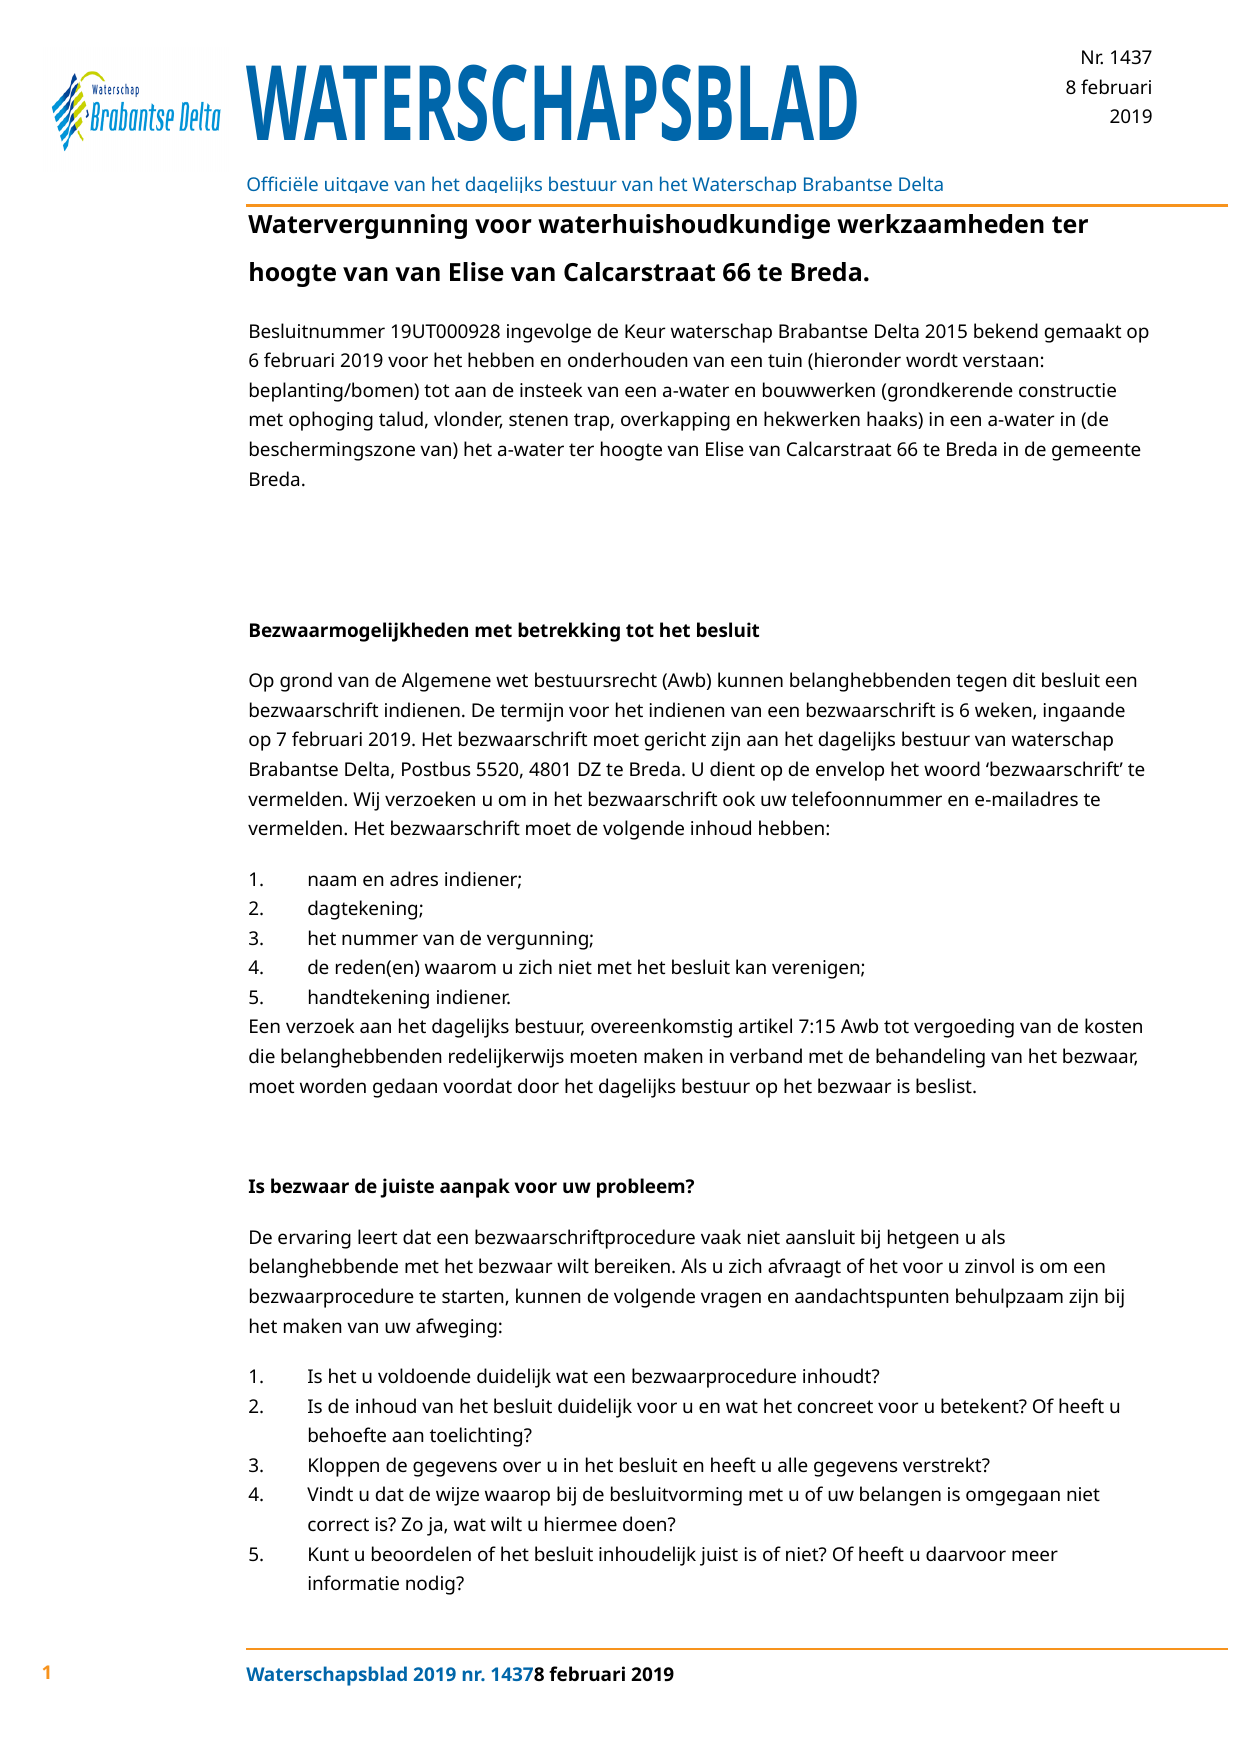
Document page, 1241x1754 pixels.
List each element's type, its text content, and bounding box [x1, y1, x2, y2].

text Een verzoek aan het dagelijks bestuur, overeenkomstig artikel 7:15 Awb tot vergoeding van de kosten die belanghebbenden redelijkerwijs moeten maken in verband met de behandeling van het bezwaar, moet worden gedaan voordat door het dagelijks bestuur op het bezwaar is beslist. [248, 1014, 1152, 1099]
picture [41, 47, 231, 172]
list het nummer van de vergunning; [248, 925, 1152, 951]
list Vindt u dat de wijze waarop bij de besluitvorming met u of uw belangen is omgegaan niet correct is? Zo ja, wat wilt u hiermee doen? [248, 1482, 1152, 1537]
list Is het u voldoende duidelijk wat een bezwaarprocedure inhoudt? [248, 1363, 1152, 1389]
text Bezwaarmogelijkheden met betrekking tot het besluit [248, 617, 1152, 643]
text Besluitnummer 19UT000928 ingevolge de Keur waterschap Brabantse Delta 2015 bekend gemaakt op 6 februari 2019 voor het hebben en onderhouden van een tuin (hieronder wordt verstaan: beplanting/bomen) tot aan de insteek van een a-water en bouwwerken (grondkerende constructie met ophoging talud, vlonder, stenen trap, overkapping en hekwerken haaks) in een a-water in (de beschermingszone van) het a-water ter hoogte van Elise van Calcarstraat 66 te Breda in de gemeente Breda. [248, 318, 1152, 492]
list de reden(en) waarom u zich niet met het besluit kan verenigen; [248, 954, 1152, 980]
list dagtekening; [248, 895, 1152, 921]
list Is de inhoud van het besluit duidelijk voor u en wat het concreet voor u betekent? Of heeft u behoefte aan toelichting? [248, 1393, 1152, 1448]
text Op grond van de Algemene wet bestuursrecht (Awb) kunnen belanghebbenden tegen dit besluit een bezwaarschrift indienen. De termijn voor het indienen van een bezwaarschrift is 6 weken, ingaande op 7 februari 2019. Het bezwaarschrift moet gericht zijn aan het dagelijks bestuur van waterschap Brabantse Delta, Postbus 5520, 4801 DZ te Breda. U dient op de envelop het woord ‘bezwaarschrift’ te vermelden. Wij verzoeken u om in het bezwaarschrift ook uw telefoonnummer en e‑mailadres te vermelden. Het bezwaarschrift moet de volgende inhoud hebben: [248, 667, 1152, 841]
text De ervaring leert dat een bezwaarschriftprocedure vaak niet aansluit bij hetgeen u als belanghebbende met het bezwaar wilt bereiken. Als u zich afvraagt of het voor u zinvol is om een bezwaarprocedure te starten, kunnen de volgende vragen en aandachtspunten behulpzaam zijn bij het maken van uw afweging: [248, 1224, 1152, 1339]
list Kunt u beoordelen of het besluit inhoudelijk juist is of niet? Of heeft u daarvoor meer informatie nodig? [248, 1541, 1152, 1596]
list naam en adres indiener; [248, 866, 1152, 892]
text Is bezwaar de juiste aanpak voor uw probleem? [248, 1174, 1152, 1199]
list handtekening indiener. [248, 984, 1152, 1010]
text Watervergunning voor waterhuishoudkundige werkzaamheden ter hoogte van van Elise van Calcarstraat 66 te Breda. [248, 207, 1152, 288]
list Kloppen de gegevens over u in het besluit en heeft u alle gegevens verstrekt? [248, 1452, 1152, 1478]
